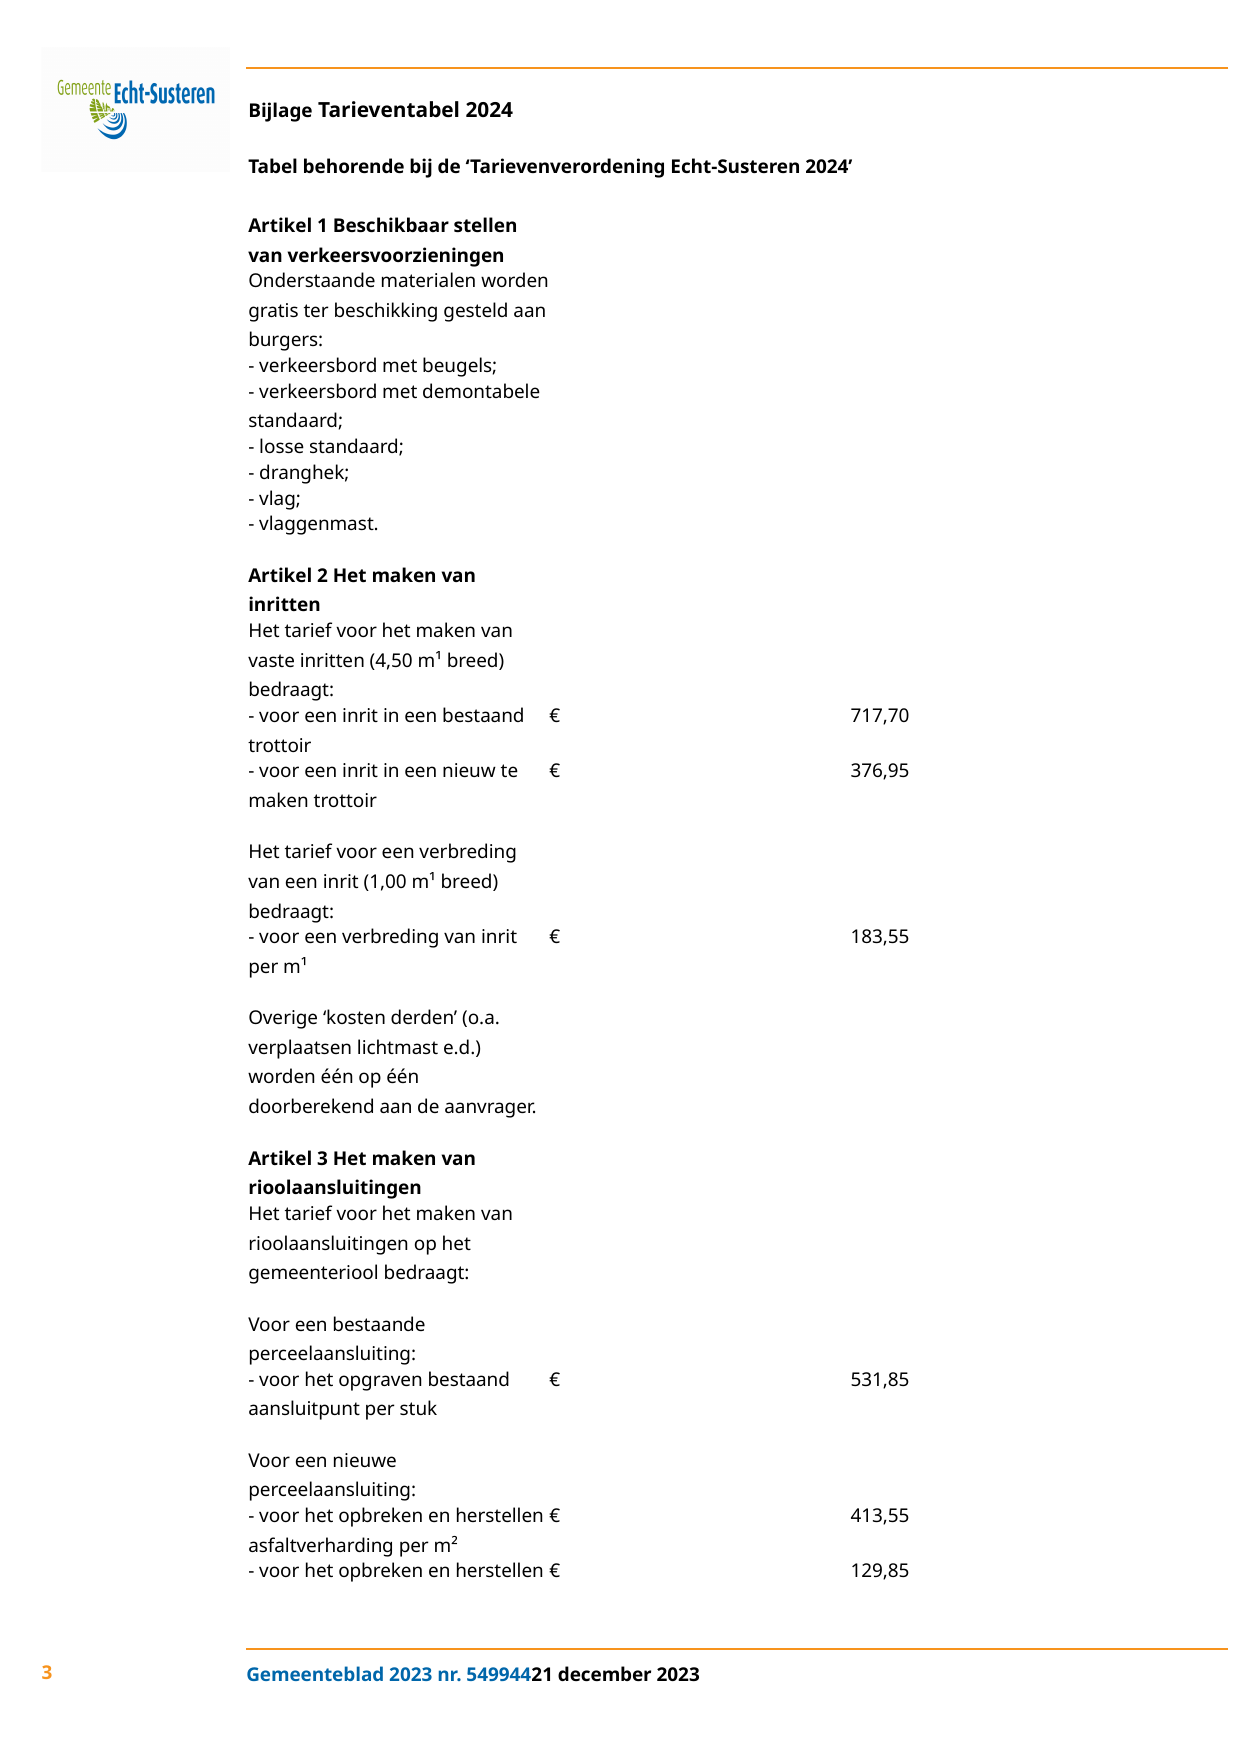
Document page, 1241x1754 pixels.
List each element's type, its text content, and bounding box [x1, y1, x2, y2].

table_cell [248, 1421, 1152, 1447]
table_cell [549, 268, 850, 352]
table_cell [248, 979, 1152, 1004]
table_cell 531,85 [850, 1366, 1152, 1421]
table_cell - losse standaard; [248, 434, 549, 459]
table_cell [549, 839, 850, 923]
table_cell € [549, 1366, 850, 1421]
table_cell [850, 1005, 1152, 1119]
table_cell [850, 618, 1152, 702]
table_cell - vlaggenmast. [248, 511, 549, 536]
table_cell [549, 378, 850, 433]
table_cell [850, 434, 1152, 459]
table_cell Artikel 2 Het maken van inritten [248, 562, 549, 617]
table_cell [850, 268, 1152, 352]
table_cell [549, 485, 850, 511]
table_cell 717,70 [850, 702, 1152, 758]
table_cell [549, 1311, 850, 1366]
table_cell [850, 511, 1152, 536]
table_cell 183,55 [850, 924, 1152, 979]
table_cell [248, 813, 1152, 839]
table_cell Het tarief voor het maken van rioolaansluitingen op het gemeenteriool bedraagt: [248, 1200, 549, 1285]
table_cell [248, 1285, 1152, 1311]
text Bijlage Tarieventabel 2024 [248, 95, 1152, 123]
table_cell € [549, 758, 850, 813]
table_cell € [549, 924, 850, 979]
table_cell [850, 1447, 1152, 1502]
table_cell 376,95 [850, 758, 1152, 813]
table_cell [549, 1145, 850, 1200]
table_cell [850, 1200, 1152, 1285]
table_cell Overige ‘kosten derden’ (o.a. verplaatsen lichtmast e.d.) worden één op één doorberekend aan de aanvrager. [248, 1005, 549, 1119]
table_cell - dranghek; [248, 459, 549, 485]
table_cell € [549, 1503, 850, 1558]
table_cell - voor een inrit in een nieuw te maken trottoir [248, 758, 549, 813]
table_cell [549, 1200, 850, 1285]
table_cell [248, 1119, 1152, 1145]
table_cell € [549, 702, 850, 758]
table_cell - voor het opgraven bestaand aansluitpunt per stuk [248, 1366, 549, 1421]
table_cell Het tarief voor een verbreding van een inrit (1,00 m¹ breed) bedraagt: [248, 839, 549, 923]
table_header [850, 212, 1152, 267]
table_cell [549, 618, 850, 702]
table_cell Onderstaande materialen worden gratis ter beschikking gesteld aan burgers: [248, 268, 549, 352]
table_cell [850, 1311, 1152, 1366]
table_cell [549, 1447, 850, 1502]
table_cell [549, 353, 850, 378]
table_cell - verkeersbord met demontabele standaard; [248, 378, 549, 433]
table_cell 413,55 [850, 1503, 1152, 1558]
table_cell [549, 434, 850, 459]
table_cell [549, 459, 850, 485]
table_cell - verkeersbord met beugels; [248, 353, 549, 378]
table_cell 129,85 [850, 1558, 1152, 1583]
table_cell - voor een inrit in een bestaand trottoir [248, 702, 549, 758]
table_cell - voor een verbreding van inrit per m¹ [248, 924, 549, 979]
table_cell [850, 1145, 1152, 1200]
table_cell [850, 562, 1152, 617]
table_cell Het tarief voor het maken van vaste inritten (4,50 m¹ breed) bedraagt: [248, 618, 549, 702]
table_cell [850, 353, 1152, 378]
picture [41, 47, 231, 172]
table_cell [850, 485, 1152, 511]
table_cell - vlag; [248, 485, 549, 511]
table_cell [248, 536, 1152, 562]
table_cell Voor een bestaande perceelaansluiting: [248, 1311, 549, 1366]
table_cell [850, 378, 1152, 433]
table_cell [549, 1005, 850, 1119]
table_cell [549, 511, 850, 536]
table_cell [549, 562, 850, 617]
table_cell [850, 839, 1152, 923]
table_cell - voor het opbreken en herstellen asfaltverharding per m² [248, 1503, 549, 1558]
table_cell Artikel 3 Het maken van rioolaansluitingen [248, 1145, 549, 1200]
table_cell Voor een nieuwe perceelaansluiting: [248, 1447, 549, 1502]
table_cell [850, 459, 1152, 485]
table_header [549, 212, 850, 267]
text Tabel behorende bij de ‘Tarievenverordening Echt-Susteren 2024’ [248, 153, 1152, 179]
table_header Artikel 1 Beschikbaar stellen van verkeersvoorzieningen [248, 212, 549, 267]
table_cell - voor het opbreken en herstellen [248, 1558, 549, 1583]
table_cell € [549, 1558, 850, 1583]
